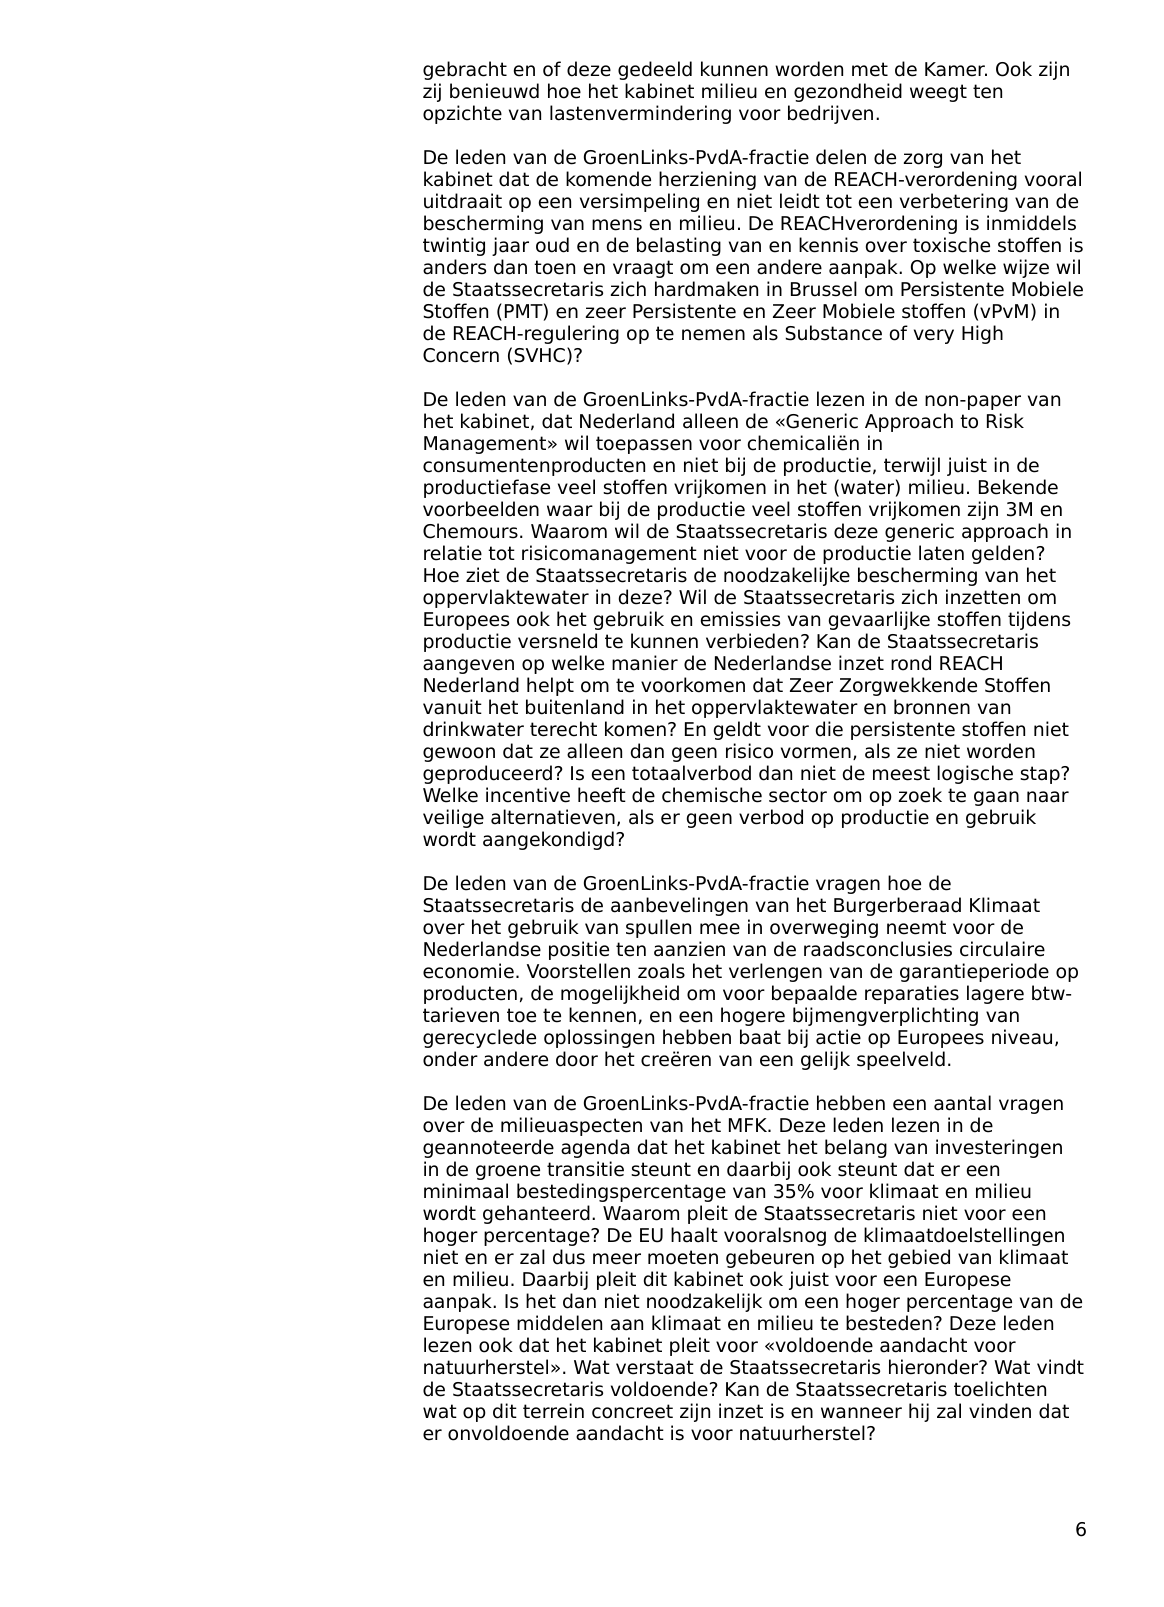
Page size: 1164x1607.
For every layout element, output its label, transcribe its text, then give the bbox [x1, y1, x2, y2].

text De leden van de GroenLinks-PvdA-fractie hebben een aantal vragen over de milieuaspecten van het MFK. Deze leden lezen in de geannoteerde agenda dat het kabinet het belang van investeringen in de groene transitie steunt en daarbij ook steunt dat er een minimaal bestedingspercentage van 35% voor klimaat en milieu wordt gehanteerd. Waarom pleit de Staatssecretaris niet voor een hoger percentage? De EU haalt vooralsnog de klimaatdoelstellingen niet en er zal dus meer moeten gebeuren op het gebied van klimaat en milieu. Daarbij pleit dit kabinet ook juist voor een Europese aanpak. Is het dan niet noodzakelijk om een hoger percentage van de Europese middelen aan klimaat en milieu te besteden? Deze leden lezen ook dat het kabinet pleit voor «voldoende aandacht voor natuurherstel». Wat verstaat de Staatssecretaris hieronder? Wat vindt de Staatssecretaris voldoende? Kan de Staatssecretaris toelichten wat op dit terrein concreet zijn inzet is en wanneer hij zal vinden dat er onvoldoende aandacht is voor natuurherstel? [422, 1093, 1087, 1444]
text De leden van de GroenLinks-PvdA-fractie lezen in de non-paper van het kabinet, dat Nederland alleen de «Generic Approach to Risk Management» wil toepassen voor chemicaliën in consumentenproducten en niet bij de productie, terwijl juist in de productiefase veel stoffen vrijkomen in het (water) milieu. Bekende voorbeelden waar bij de productie veel stoffen vrijkomen zijn 3M en Chemours. Waarom wil de Staatssecretaris deze generic approach in relatie tot risicomanagement niet voor de productie laten gelden? Hoe ziet de Staatssecretaris de noodzakelijke bescherming van het oppervlaktewater in deze? Wil de Staatssecretaris zich inzetten om Europees ook het gebruik en emissies van gevaarlijke stoffen tijdens productie versneld te kunnen verbieden? Kan de Staatssecretaris aangeven op welke manier de Nederlandse inzet rond REACH Nederland helpt om te voorkomen dat Zeer Zorgwekkende Stoffen vanuit het buitenland in het oppervlaktewater en bronnen van drinkwater terecht komen? En geldt voor die persistente stoffen niet gewoon dat ze alleen dan geen risico vormen, als ze niet worden geproduceerd? Is een totaalverbod dan niet de meest logische stap? Welke incentive heeft de chemische sector om op zoek te gaan naar veilige alternatieven, als er geen verbod op productie en gebruik wordt aangekondigd? [422, 389, 1087, 851]
text De leden van de GroenLinks-PvdA-fractie delen de zorg van het kabinet dat de komende herziening van de REACH-verordening vooral uitdraait op een versimpeling en niet leidt tot een verbetering van de bescherming van mens en milieu. De REACHverordening is inmiddels twintig jaar oud en de belasting van en kennis over toxische stoffen is anders dan toen en vraagt om een andere aanpak. Op welke wijze wil de Staatssecretaris zich hardmaken in Brussel om Persistente Mobiele Stoffen (PMT) en zeer Persistente en Zeer Mobiele stoffen (vPvM) in de REACH-regulering op te nemen als Substance of very High Concern (SVHC)? [422, 147, 1087, 367]
text gebracht en of deze gedeeld kunnen worden met de Kamer. Ook zijn zij benieuwd hoe het kabinet milieu en gezondheid weegt ten opzichte van lastenvermindering voor bedrijven. [422, 59, 1087, 125]
text De leden van de GroenLinks-PvdA-fractie vragen hoe de Staatssecretaris de aanbevelingen van het Burgerberaad Klimaat over het gebruik van spullen mee in overweging neemt voor de Nederlandse positie ten aanzien van de raadsconclusies circulaire economie. Voorstellen zoals het verlengen van de garantieperiode op producten, de mogelijkheid om voor bepaalde reparaties lagere btw-tarieven toe te kennen, en een hogere bijmengverplichting van gerecyclede oplossingen hebben baat bij actie op Europees niveau, onder andere door het creëren van een gelijk speelveld. [422, 873, 1087, 1071]
